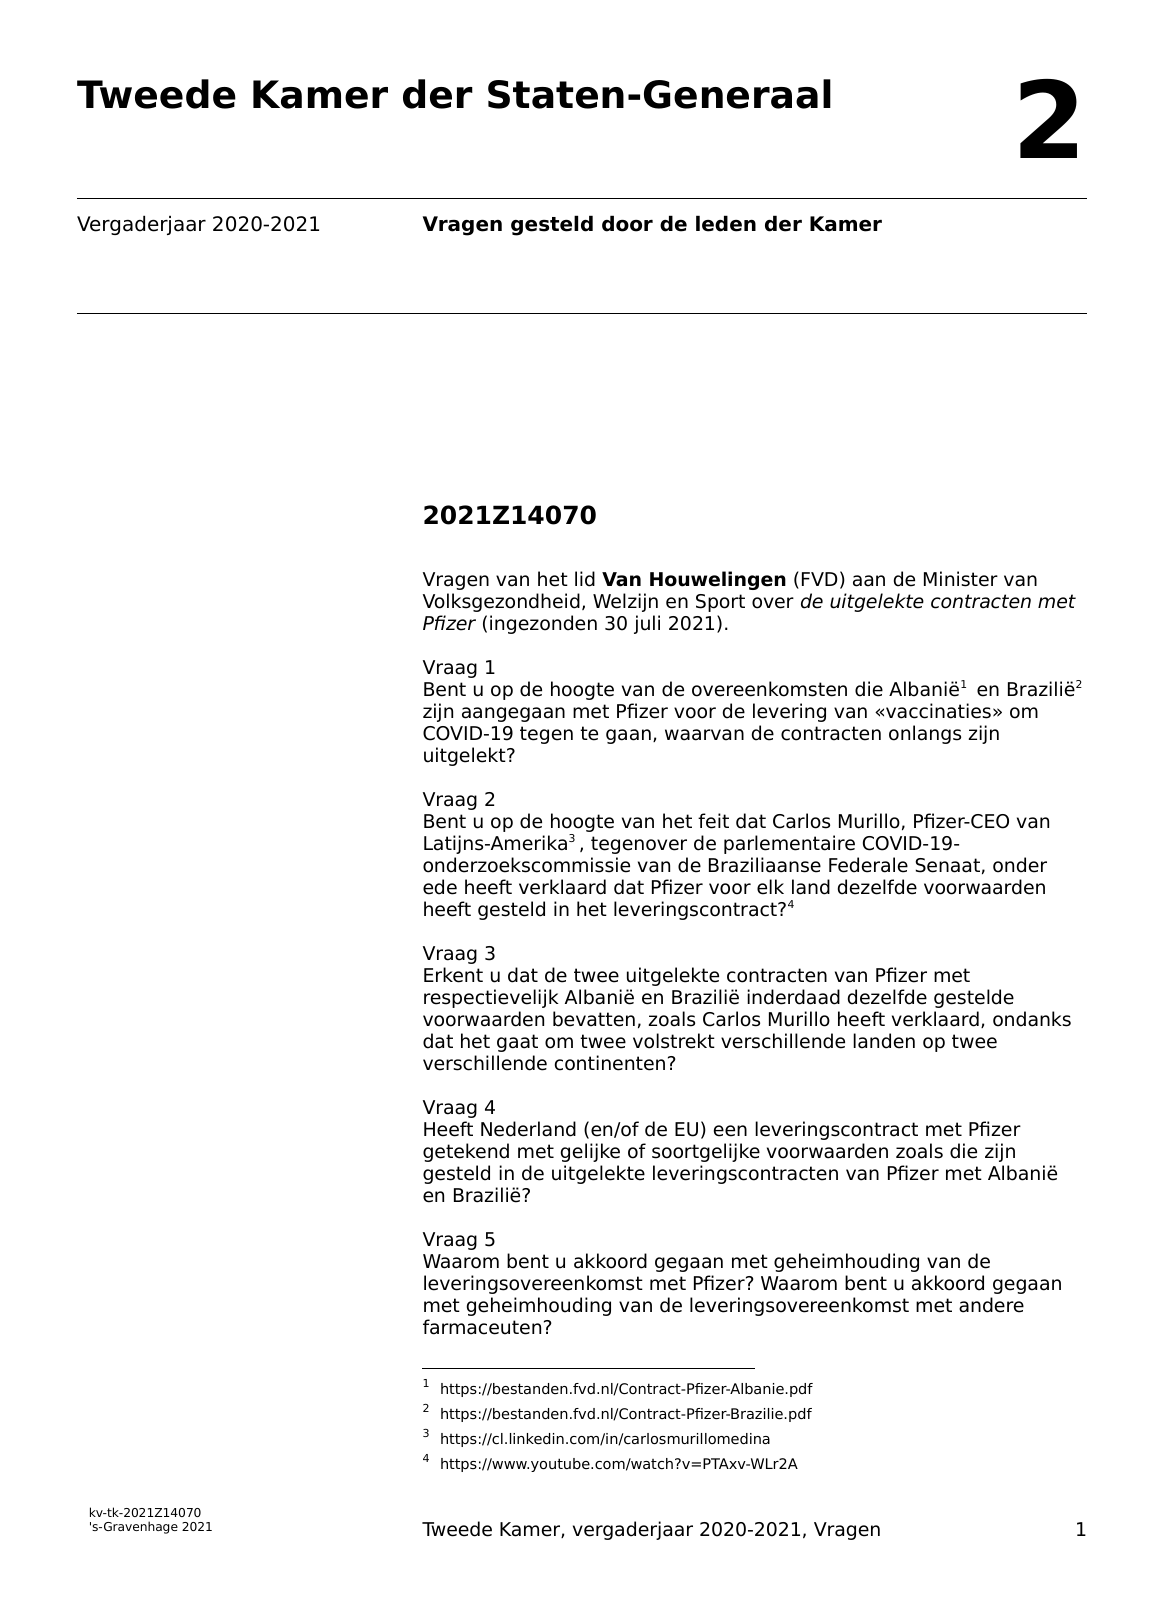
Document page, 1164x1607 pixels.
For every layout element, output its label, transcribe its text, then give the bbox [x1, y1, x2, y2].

table_cell Vragen gesteld door de leden der Kamer [422, 199, 1087, 313]
text Bent u op de hoogte van de overeenkomsten die Albanië en Brazilië zijn aangegaan met Pfizer voor de levering van «vaccinaties» om COVID-19 tegen te gaan, waarvan de contracten onlangs zijn uitgelekt? [422, 679, 1087, 767]
text Vraag 2 [422, 789, 1087, 811]
text 2021Z14070 [422, 501, 1087, 531]
text Vraag 3 [422, 943, 1087, 965]
text Heeft Nederland (en/of de EU) een leveringscontract met Pfizer getekend met gelijke of soortgelijke voorwaarden zoals die zijn gesteld in de uitgelekte leveringscontracten van Pfizer met Albanië en Brazilië? [422, 1119, 1087, 1207]
text kv-tk-2021Z14070 [88, 1506, 323, 1520]
table_header 2 [886, 59, 1087, 198]
text https://www.youtube.com/watch?v=PTAxv-WLr2A [422, 1452, 1087, 1474]
text https://bestanden.fvd.nl/Contract-Pfizer-Albanie.pdf [422, 1377, 1087, 1399]
text Bent u op de hoogte van het feit dat Carlos Murillo, Pfizer-CEO van Latijns-Amerika, tegenover de parlementaire COVID-19-onderzoekscommissie van de Braziliaanse Federale Senaat, onder ede heeft verklaard dat Pfizer voor elk land dezelfde voorwaarden heeft gesteld in het leveringscontract? [422, 811, 1087, 921]
text Vragen van het lid Van Houwelingen (FVD) aan de Minister van Volksgezondheid, Welzijn en Sport over de uitgelekte contracten met Pfizer (ingezonden 30 juli 2021). [422, 569, 1087, 635]
text Vraag 4 [422, 1097, 1087, 1119]
text Waarom bent u akkoord gegaan met geheimhouding van de leveringsovereenkomst met Pfizer? Waarom bent u akkoord gegaan met geheimhouding van de leveringsovereenkomst met andere farmaceuten? [422, 1251, 1087, 1339]
text https://cl.linkedin.com/in/carlosmurillomedina [422, 1427, 1087, 1449]
table_cell Vergaderjaar 2020-2021 [77, 199, 422, 313]
text 's-Gravenhage 2021 [88, 1520, 323, 1534]
text https://bestanden.fvd.nl/Contract-Pfizer-Brazilie.pdf [422, 1402, 1087, 1424]
text Vraag 1 [422, 657, 1087, 679]
text Vraag 5 [422, 1229, 1087, 1251]
table_header Tweede Kamer der Staten-Generaal [77, 59, 886, 198]
text Erkent u dat de twee uitgelekte contracten van Pfizer met respectievelijk Albanië en Brazilië inderdaad dezelfde gestelde voorwaarden bevatten, zoals Carlos Murillo heeft verklaard, ondanks dat het gaat om twee volstrekt verschillende landen op twee verschillende continenten? [422, 965, 1087, 1075]
